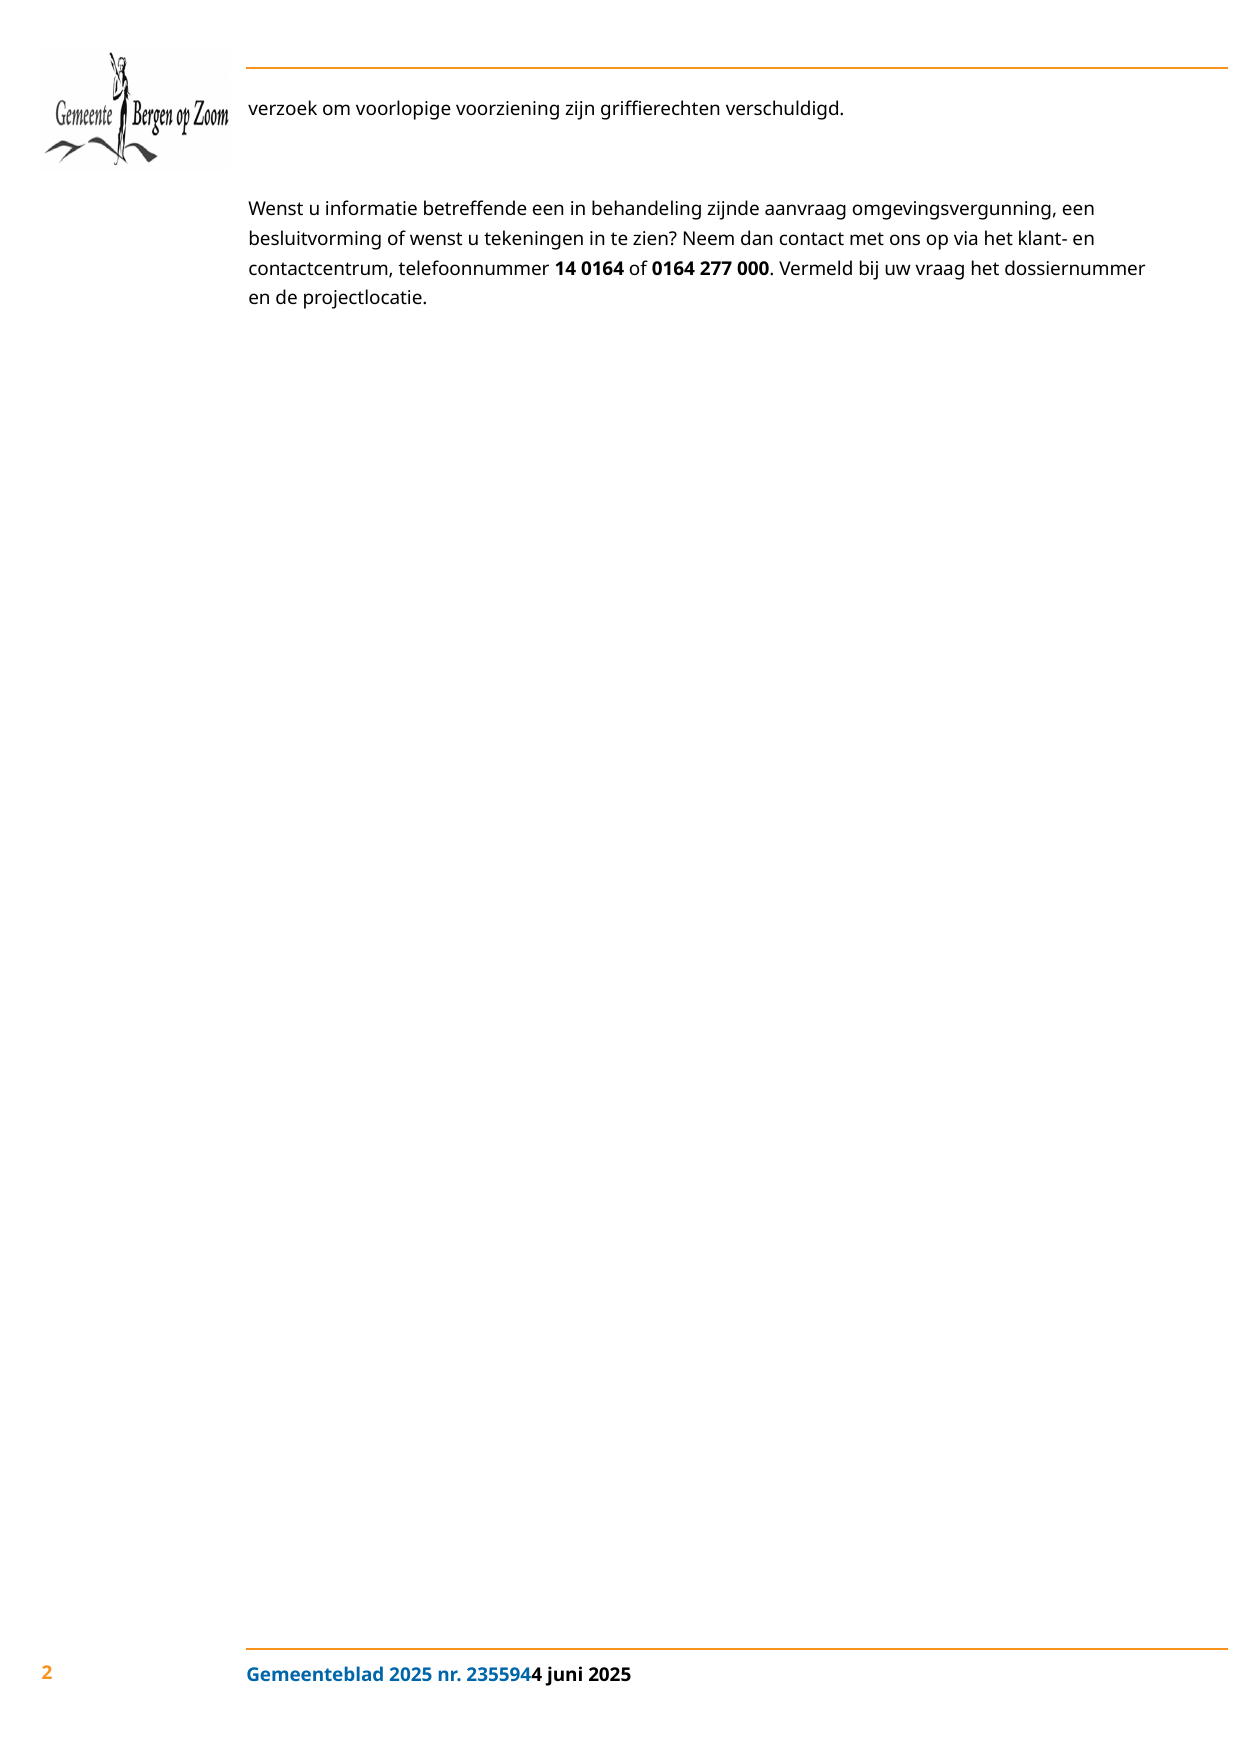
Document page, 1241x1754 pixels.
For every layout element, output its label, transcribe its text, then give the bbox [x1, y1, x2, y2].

picture [41, 47, 231, 172]
text verzoek om voorlopige voorziening zijn griffierechten verschuldigd. [248, 95, 1152, 121]
text Wenst u informatie betreffende een in behandeling zijnde aanvraag omgevingsvergunning, een besluitvorming of wenst u tekeningen in te zien? Neem dan contact met ons op via het klant- en contactcentrum, telefoonnummer 14 0164 of 0164 277 000. Vermeld bij uw vraag het dossiernummer en de projectlocatie. [248, 196, 1152, 310]
